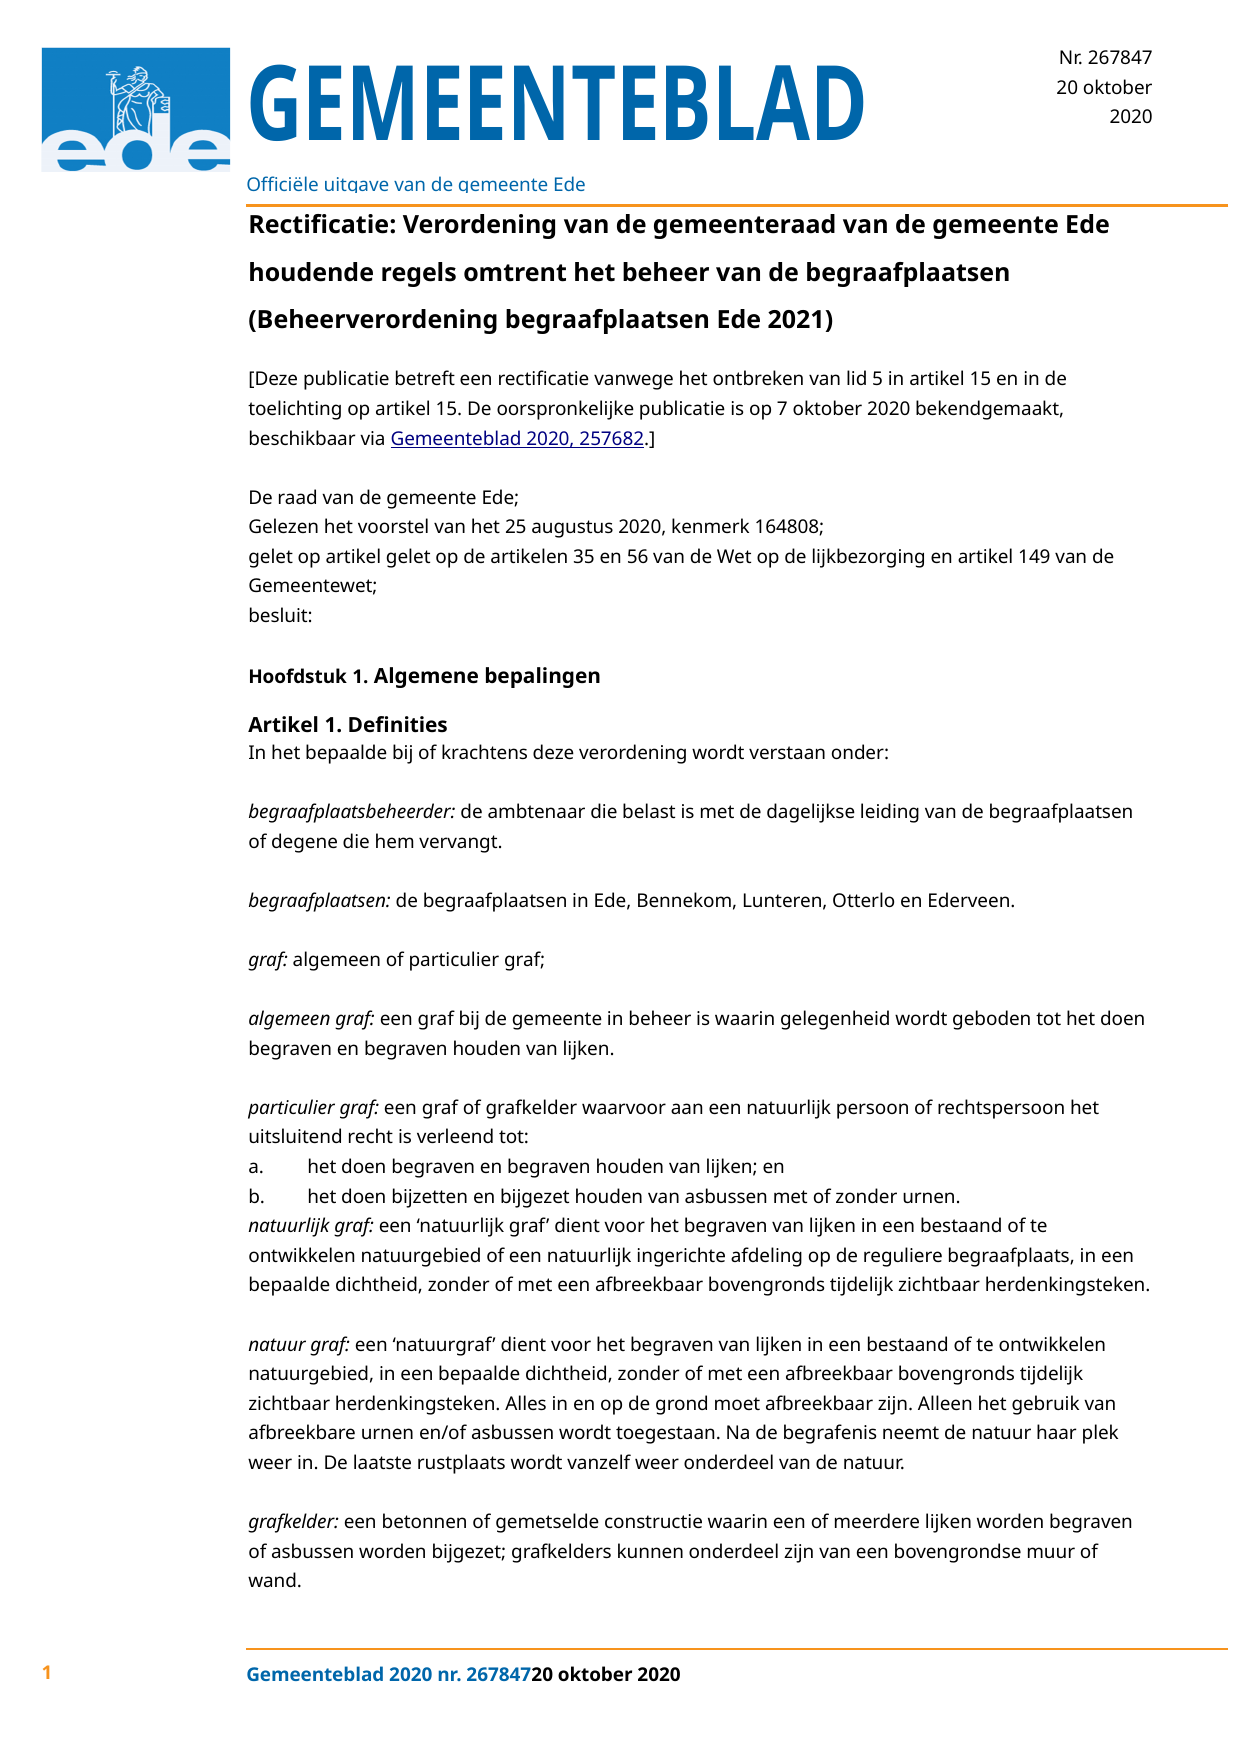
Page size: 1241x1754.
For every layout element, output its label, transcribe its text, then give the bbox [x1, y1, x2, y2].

text besluit: [248, 602, 1152, 628]
text Hoofdstuk 1. Algemene bepalingen [248, 661, 1152, 690]
list het doen bijzetten en bijgezet houden van asbussen met of zonder urnen. [248, 1183, 1152, 1208]
text Rectificatie: Verordening van de gemeenteraad van de gemeente Ede houdende regels omtrent het beheer van de begraafplaatsen (Beheerverordening begraafplaatsen Ede 2021) [248, 207, 1152, 336]
text natuur graf: een ‘natuurgraf’ dient voor het begraven van lijken in een bestaand of te ontwikkelen natuurgebied, in een bepaalde dichtheid, zonder of met een afbreekbaar bovengronds tijdelijk zichtbaar herdenkingsteken. Alles in en op de grond moet afbreekbaar zijn. Alleen het gebruik van afbreekbare urnen en/of asbussen wordt toegestaan. Na de begrafenis neemt de natuur haar plek weer in. De laatste rustplaats wordt vanzelf weer onderdeel van de natuur. [248, 1331, 1152, 1475]
text In het bepaalde bij of krachtens deze verordening wordt verstaan onder: [248, 739, 1152, 765]
picture [41, 47, 231, 172]
text Artikel 1. Definities [248, 711, 1152, 739]
text gelet op artikel gelet op de artikelen 35 en 56 van de Wet op de lijkbezorging en artikel 149 van de Gemeentewet; [248, 543, 1152, 598]
text algemeen graf: een graf bij de gemeente in beheer is waarin gelegenheid wordt geboden tot het doen begraven en begraven houden van lijken. [248, 1005, 1152, 1061]
text graf: algemeen of particulier graf; [248, 946, 1152, 972]
text begraafplaatsen: de begraafplaatsen in Ede, Bennekom, Lunteren, Otterlo en Ederveen. [248, 887, 1152, 913]
list het doen begraven en begraven houden van lijken; en [248, 1153, 1152, 1179]
text natuurlijk graf: een ‘natuurlijk graf’ dient voor het begraven van lijken in een bestaand of te ontwikkelen natuurgebied of een natuurlijk ingerichte afdeling op de reguliere begraafplaats, in een bepaalde dichtheid, zonder of met een afbreekbaar bovengronds tijdelijk zichtbaar herdenkingsteken. [248, 1212, 1152, 1297]
text [Deze publicatie betreft een rectificatie vanwege het ontbreken van lid 5 in artikel 15 en in de toelichting op artikel 15. De oorspronkelijke publicatie is op 7 oktober 2020 bekendgemaakt, beschikbaar via Gemeenteblad 2020, 257682.] [248, 366, 1152, 450]
text Gelezen het voorstel van het 25 augustus 2020, kenmerk 164808; [248, 513, 1152, 539]
text De raad van de gemeente Ede; [248, 484, 1152, 509]
text particulier graf: een graf of grafkelder waarvoor aan een natuurlijk persoon of rechtspersoon het uitsluitend recht is verleend tot: [248, 1094, 1152, 1149]
text begraafplaatsbeheerder: de ambtenaar die belast is met de dagelijkse leiding van de begraafplaatsen of degene die hem vervangt. [248, 798, 1152, 853]
text grafkelder: een betonnen of gemetselde constructie waarin een of meerdere lijken worden begraven of asbussen worden bijgezet; grafkelders kunnen onderdeel zijn van een bovengrondse muur of wand. [248, 1508, 1152, 1593]
